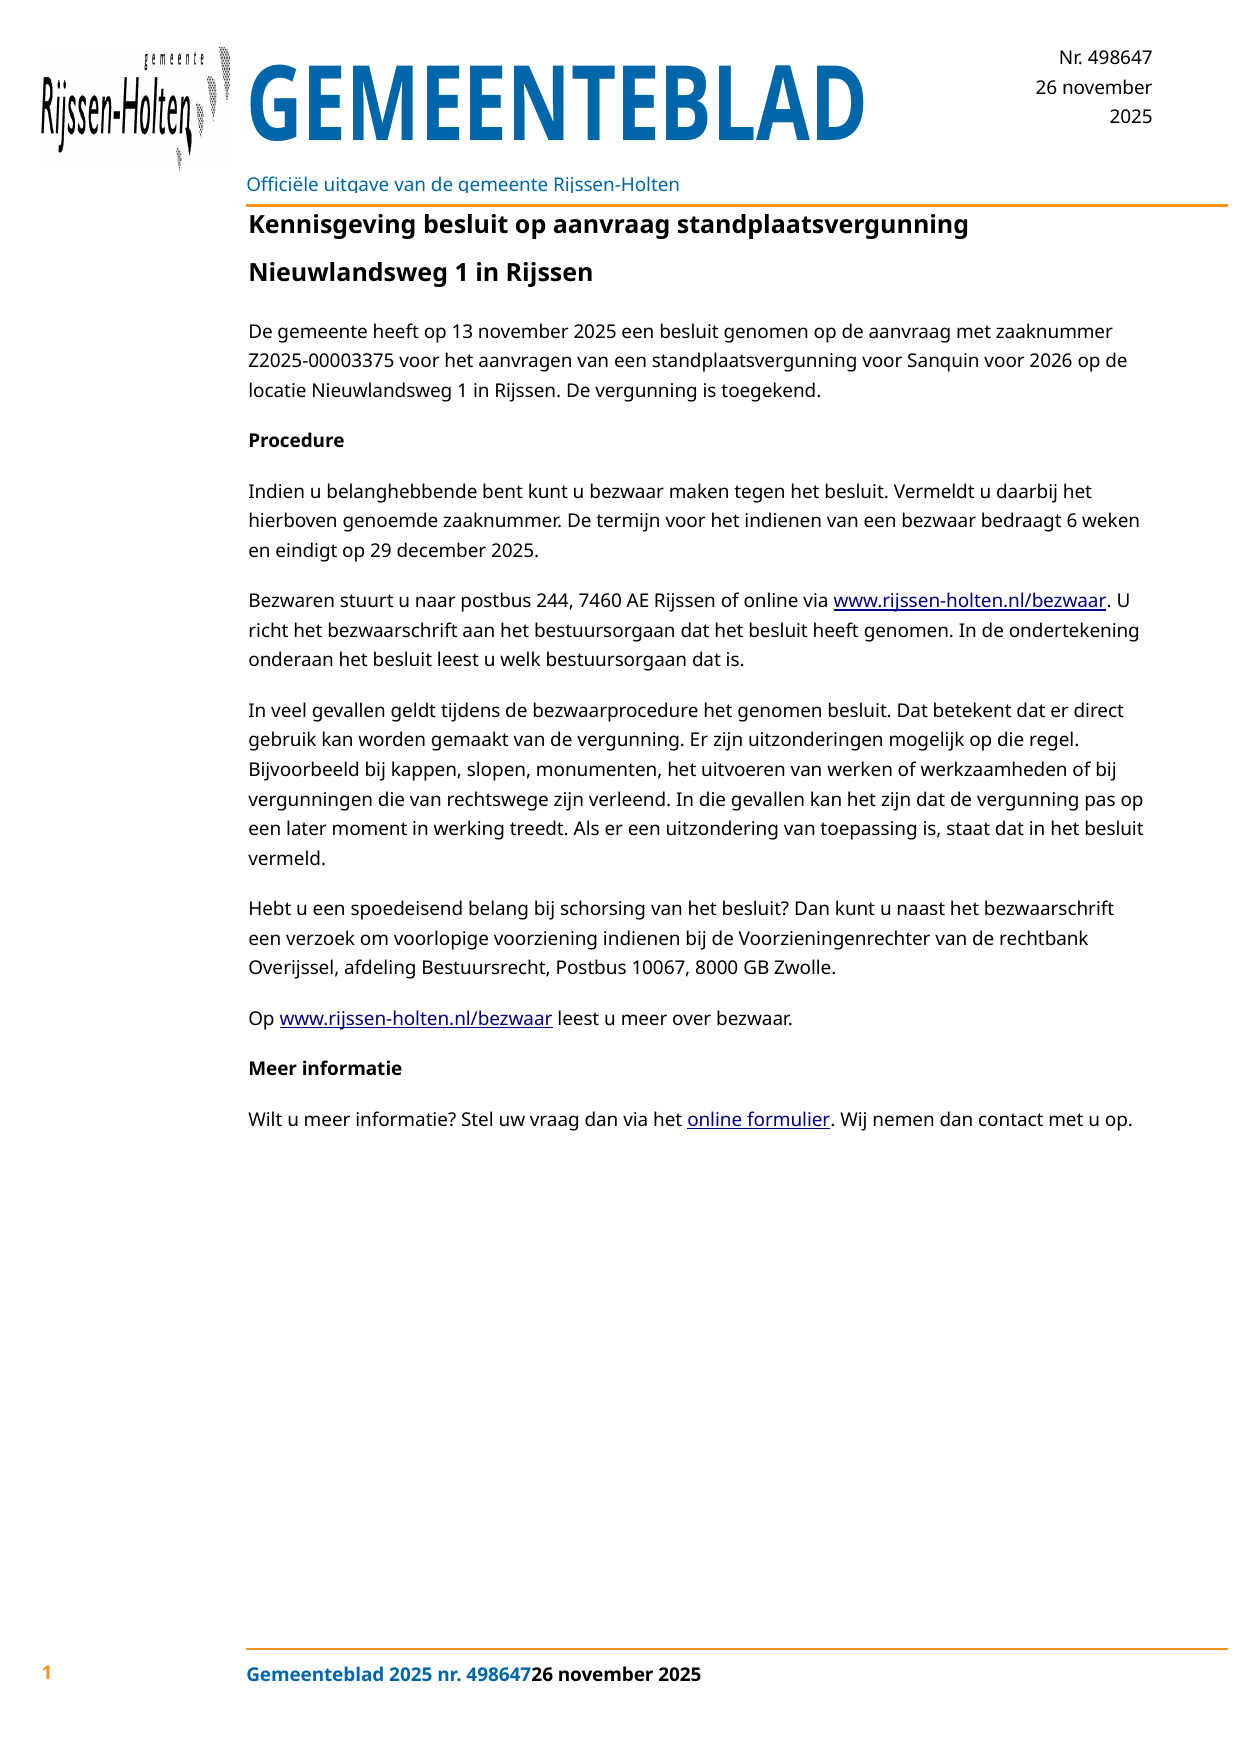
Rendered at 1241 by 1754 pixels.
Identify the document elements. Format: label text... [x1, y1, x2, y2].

text Procedure [248, 427, 1152, 453]
text Wilt u meer informatie? Stel uw vraag dan via het online formulier. Wij nemen dan contact met u op. [248, 1106, 1152, 1132]
text Kennisgeving besluit op aanvraag standplaatsvergunning Nieuwlandsweg 1 in Rijssen [248, 207, 1152, 288]
text Hebt u een spoedeisend belang bij schorsing van het besluit? Dan kunt u naast het bezwaarschrift een verzoek om voorlopige voorziening indienen bij de Voorzieningenrechter van de rechtbank Overijssel, afdeling Bestuursrecht, Postbus 10067, 8000 GB Zwolle. [248, 895, 1152, 980]
text Op www.rijssen-holten.nl/bezwaar leest u meer over bezwaar. [248, 1005, 1152, 1031]
picture [41, 47, 231, 172]
text In veel gevallen geldt tijdens de bezwaarprocedure het genomen besluit. Dat betekent dat er direct gebruik kan worden gemaakt van de vergunning. Er zijn uitzonderingen mogelijk op die regel. Bijvoorbeeld bij kappen, slopen, monumenten, het uitvoeren van werken of werkzaamheden of bij vergunningen die van rechtswege zijn verleend. In die gevallen kan het zijn dat de vergunning pas op een later moment in werking treedt. Als er een uitzondering van toepassing is, staat dat in het besluit vermeld. [248, 697, 1152, 871]
text Bezwaren stuurt u naar postbus 244, 7460 AE Rijssen of online via www.rijssen-holten.nl/bezwaar. U richt het bezwaarschrift aan het bestuursorgaan dat het besluit heeft genomen. In de ondertekening onderaan het besluit leest u welk bestuursorgaan dat is. [248, 587, 1152, 672]
text De gemeente heeft op 13 november 2025 een besluit genomen op de aanvraag met zaaknummer Z2025-00003375 voor het aanvragen van een standplaatsvergunning voor Sanquin voor 2026 op de locatie Nieuwlandsweg 1 in Rijssen. De vergunning is toegekend. [248, 318, 1152, 403]
text Meer informatie [248, 1055, 1152, 1081]
text Indien u belanghebbende bent kunt u bezwaar maken tegen het besluit. Vermeldt u daarbij het hierboven genoemde zaaknummer. De termijn voor het indienen van een bezwaar bedraagt 6 weken en eindigt op 29 december 2025. [248, 478, 1152, 563]
